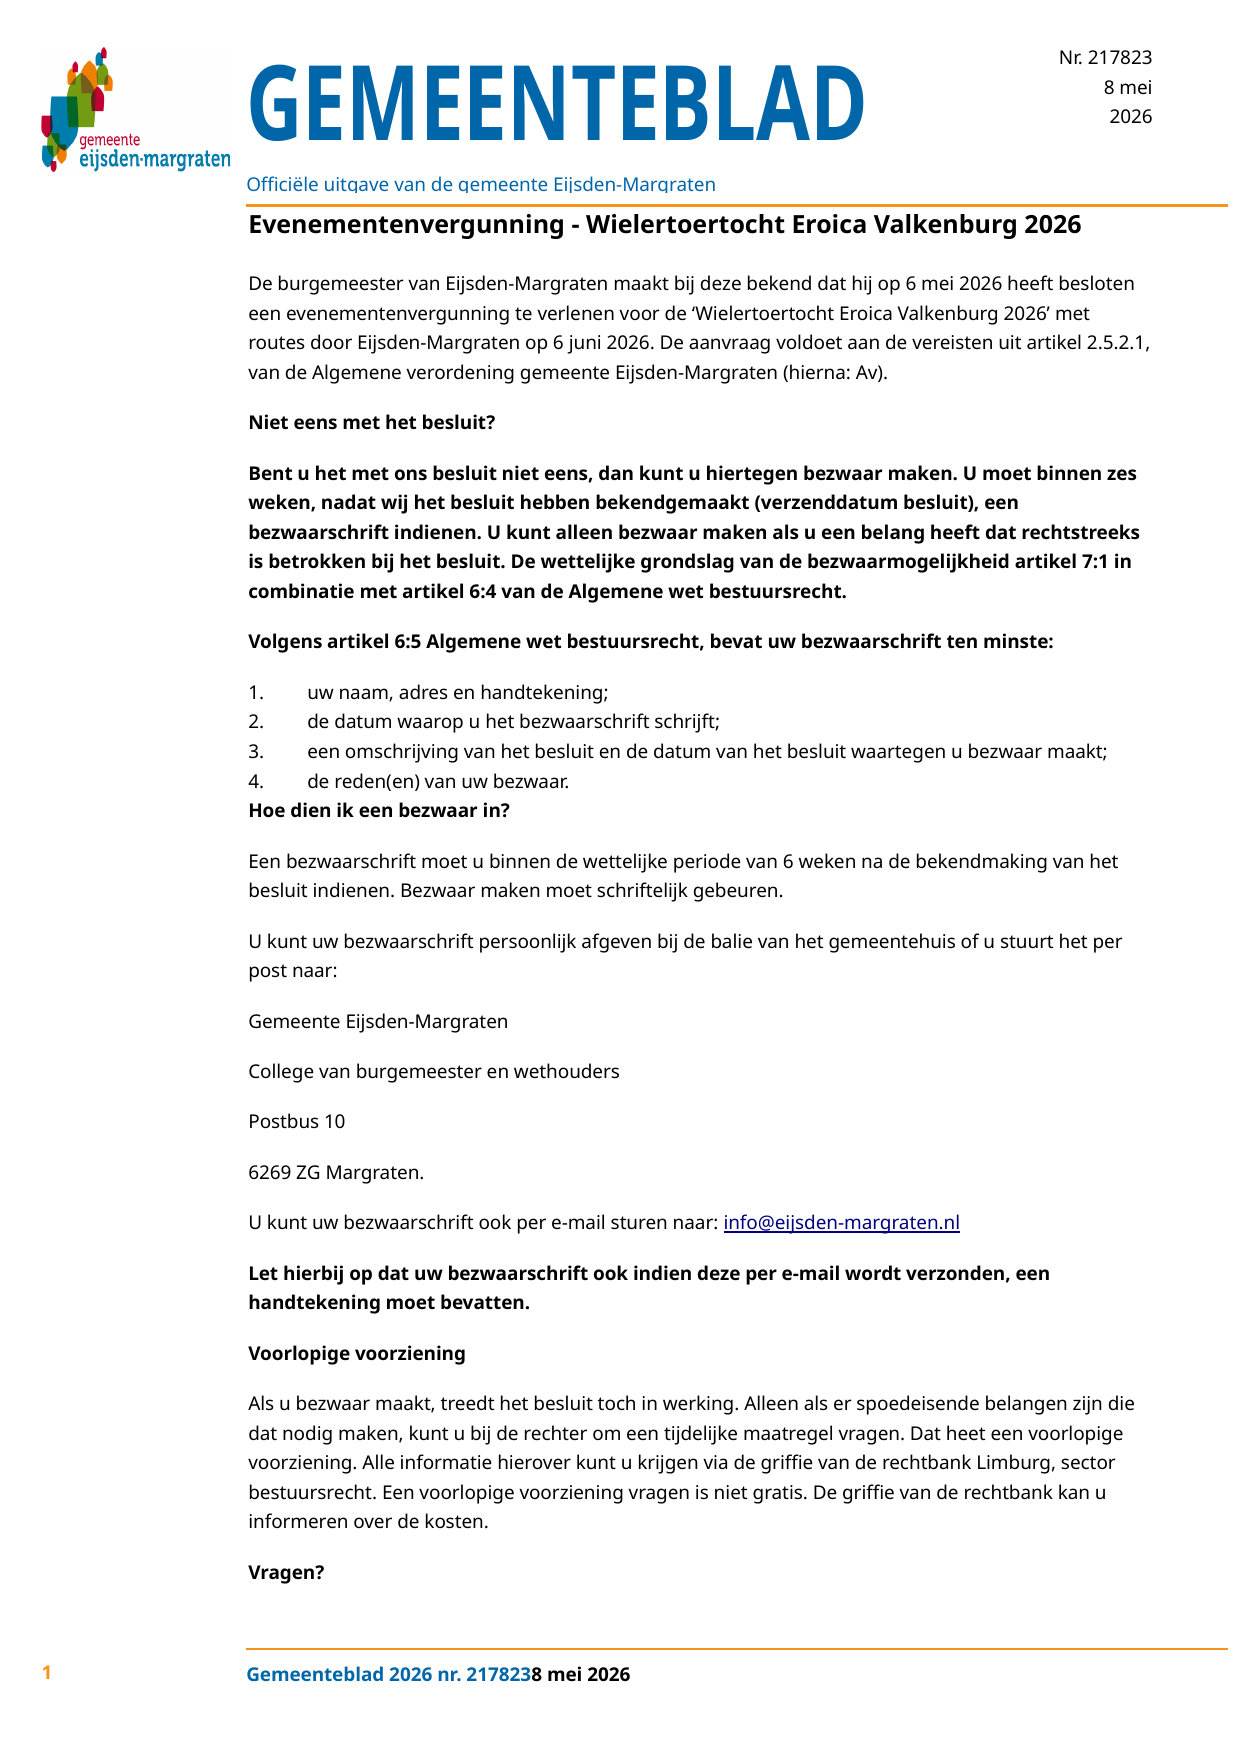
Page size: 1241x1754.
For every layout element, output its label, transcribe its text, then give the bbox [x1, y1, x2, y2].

text De burgemeester van Eijsden-Margraten maakt bij deze bekend dat hij op 6 mei 2026 heeft besloten een evenementenvergunning te verlenen voor de ‘Wielertoertocht Eroica Valkenburg 2026’ met routes door Eijsden-Margraten op 6 juni 2026. De aanvraag voldoet aan de vereisten uit artikel 2.5.2.1, van de Algemene verordening gemeente Eijsden-Margraten (hierna: Av). [248, 270, 1152, 385]
text Gemeente Eijsden-Margraten [248, 1008, 1152, 1033]
text Evenementenvergunning - Wielertoertocht Eroica Valkenburg 2026 [248, 207, 1152, 241]
text Postbus 10 [248, 1109, 1152, 1134]
text Let hierbij op dat uw bezwaarschrift ook indien deze per e-mail wordt verzonden, een handtekening moet bevatten. [248, 1260, 1152, 1315]
text Vragen? [248, 1559, 1152, 1585]
text Hoe dien ik een bezwaar in? [248, 797, 1152, 823]
picture [41, 47, 231, 172]
text Niet eens met het besluit? [248, 409, 1152, 435]
text 6269 ZG Margraten. [248, 1159, 1152, 1185]
text U kunt uw bezwaarschrift persoonlijk afgeven bij de balie van het gemeentehuis of u stuurt het per post naar: [248, 928, 1152, 983]
text U kunt uw bezwaarschrift ook per e-mail sturen naar: info@eijsden-margraten.nl [248, 1209, 1152, 1235]
list de datum waarop u het bezwaarschrift schrijft; [248, 709, 1152, 734]
text Volgens artikel 6:5 Algemene wet bestuursrecht, bevat uw bezwaarschrift ten minste: [248, 629, 1152, 654]
list uw naam, adres en handtekening; [248, 679, 1152, 705]
text Een bezwaarschrift moet u binnen de wettelijke periode van 6 weken na de bekendmaking van het besluit indienen. Bezwaar maken moet schriftelijk gebeuren. [248, 848, 1152, 903]
text Als u bezwaar maakt, treedt het besluit toch in werking. Alleen als er spoedeisende belangen zijn die dat nodig maken, kunt u bij de rechter om een tijdelijke maatregel vragen. Dat heet een voorlopige voorziening. Alle informatie hierover kunt u krijgen via de griffie van de rechtbank Limburg, sector bestuursrecht. Een voorlopige voorziening vragen is niet gratis. De griffie van de rechtbank kan u informeren over de kosten. [248, 1390, 1152, 1534]
text College van burgemeester en wethouders [248, 1058, 1152, 1084]
text Voorlopige voorziening [248, 1340, 1152, 1366]
list een omschrijving van het besluit en de datum van het besluit waartegen u bezwaar maakt; [248, 738, 1152, 764]
list de reden(en) van uw bezwaar. [248, 768, 1152, 793]
text Bent u het met ons besluit niet eens, dan kunt u hiertegen bezwaar maken. U moet binnen zes weken, nadat wij het besluit hebben bekendgemaakt (verzenddatum besluit), een bezwaarschrift indienen. U kunt alleen bezwaar maken als u een belang heeft dat rechtstreeks is betrokken bij het besluit. De wettelijke grondslag van de bezwaarmogelijkheid artikel 7:1 in combinatie met artikel 6:4 van de Algemene wet bestuursrecht. [248, 460, 1152, 604]
